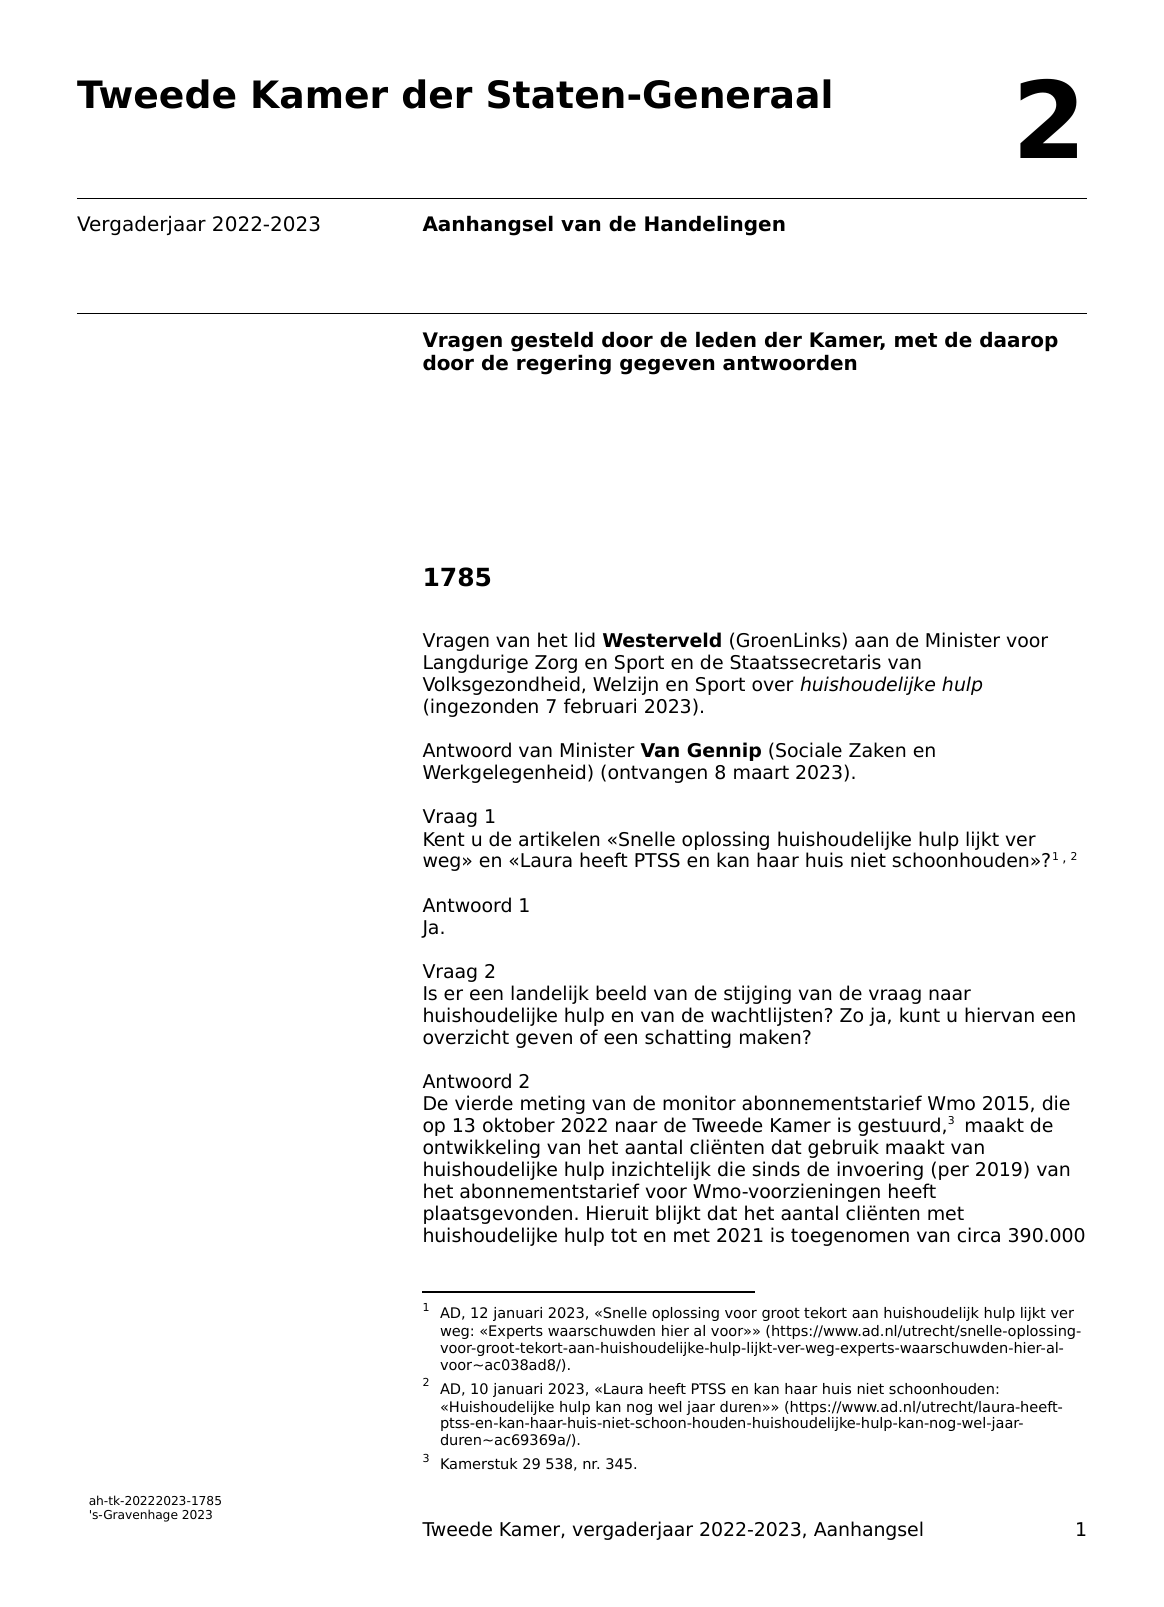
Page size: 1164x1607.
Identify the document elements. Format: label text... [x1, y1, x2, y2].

table_cell Vergaderjaar 2022-2023 [77, 199, 422, 313]
table_cell Vragen gesteld door de leden der Kamer, met de daarop door de regering gegeven antwoorden [422, 314, 1087, 375]
table_header 2 [886, 59, 1087, 198]
text Ja. [422, 917, 1087, 938]
text Vraag 2 [422, 961, 1087, 983]
table_header Tweede Kamer der Staten-Generaal [77, 59, 886, 198]
text AD, 10 januari 2023, «Laura heeft PTSS en kan haar huis niet schoonhouden: «Huishoudelijke hulp kan nog wel jaar duren»» (https://www.ad.nl/utrecht/laura-heeft-ptss-en-kan-haar-huis-niet-schoon-houden-huishoudelijke-hulp-kan-nog-wel-jaar-duren~ac69369a/). [422, 1377, 1087, 1449]
text Antwoord 1 [422, 894, 1087, 917]
table_cell Aanhangsel van de Handelingen [422, 199, 1087, 313]
text Antwoord 2 [422, 1071, 1087, 1093]
text 1785 [422, 563, 1087, 592]
text Antwoord van Minister Van Gennip (Sociale Zaken en Werkgelegenheid) (ontvangen 8 maart 2023). [422, 740, 1087, 784]
text 's-Gravenhage 2023 [88, 1508, 323, 1522]
text AD, 12 januari 2023, «Snelle oplossing voor groot tekort aan huishoudelijk hulp lijkt ver weg: «Experts waarschuwden hier al voor»» (https://www.ad.nl/utrecht/snelle-oplossing-voor-groot-tekort-aan-huishoudelijke-hulp-lijkt-ver-weg-experts-waarschuwden-hier-al-voor~ac038ad8/). [422, 1301, 1087, 1374]
text De vierde meting van de monitor abonnementstarief Wmo 2015, die op 13 oktober 2022 naar de Tweede Kamer is gestuurd, maakt de ontwikkeling van het aantal cliënten dat gebruik maakt van huishoudelijke hulp inzichtelijk die sinds de invoering (per 2019) van het abonnementstarief voor Wmo-voorzieningen heeft plaatsgevonden. Hieruit blijkt dat het aantal cliënten met huishoudelijke hulp tot en met 2021 is toegenomen van circa 390.000 [422, 1093, 1087, 1247]
table_cell [77, 314, 422, 375]
text Kent u de artikelen «Snelle oplossing huishoudelijke hulp lijkt ver weg» en «Laura heeft PTSS en kan haar huis niet schoonhouden»?, [422, 828, 1087, 872]
text ah-tk-20222023-1785 [88, 1494, 323, 1508]
text Is er een landelijk beeld van de stijging van de vraag naar huishoudelijke hulp en van de wachtlijsten? Zo ja, kunt u hiervan een overzicht geven of een schatting maken? [422, 983, 1087, 1049]
text Vragen van het lid Westerveld (GroenLinks) aan de Minister voor Langdurige Zorg en Sport en de Staatssecretaris van Volksgezondheid, Welzijn en Sport over huishoudelijke hulp (ingezonden 7 februari 2023). [422, 630, 1087, 718]
text Vraag 1 [422, 806, 1087, 828]
text Kamerstuk 29 538, nr. 345. [422, 1452, 1087, 1474]
